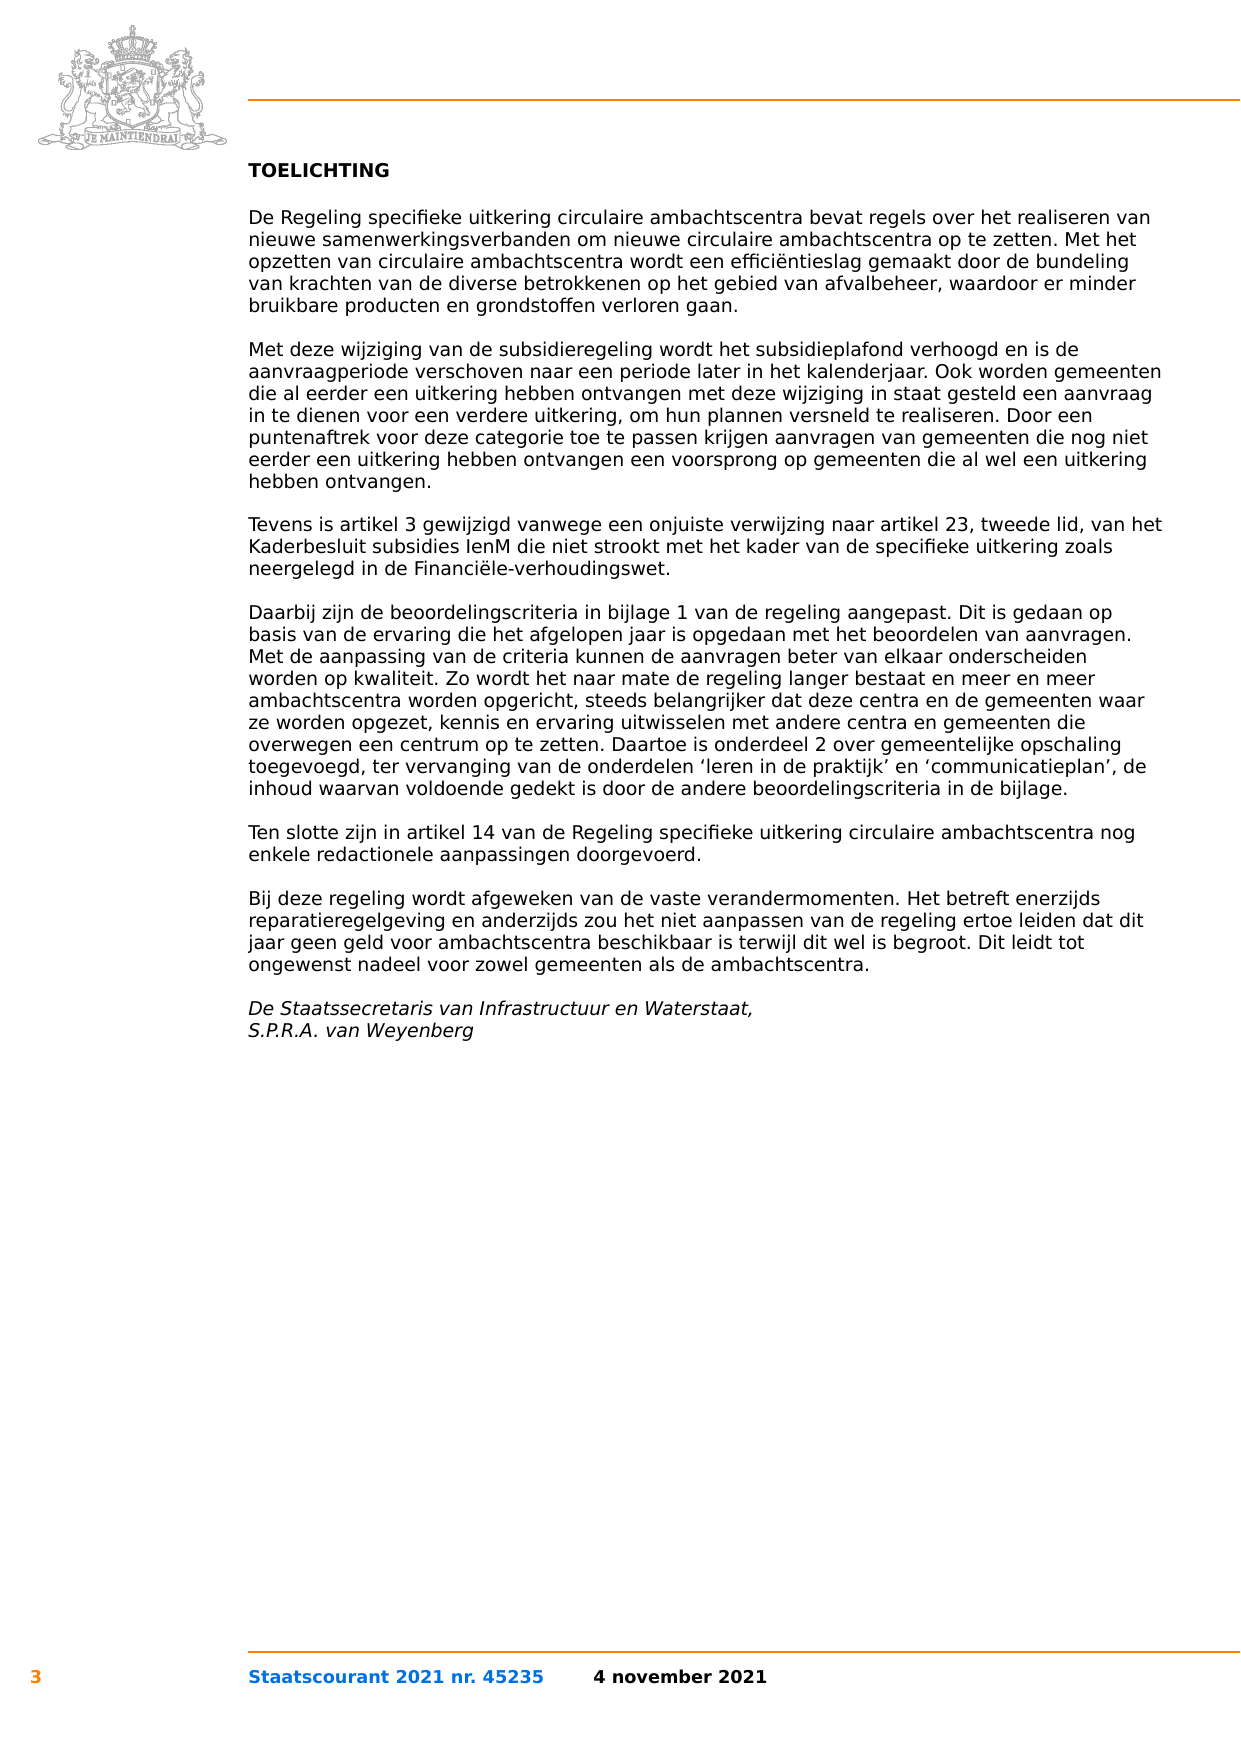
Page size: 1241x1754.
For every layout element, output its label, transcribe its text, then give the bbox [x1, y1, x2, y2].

text Bij deze regeling wordt afgeweken van de vaste verandermomenten. Het betreft enerzijds reparatieregelgeving en anderzijds zou het niet aanpassen van de regeling ertoe leiden dat dit jaar geen geld voor ambachtscentra beschikbaar is terwijl dit wel is begroot. Dit leidt tot ongewenst nadeel voor zowel gemeenten als de ambachtscentra. [248, 888, 1163, 976]
text Ten slotte zijn in artikel 14 van de Regeling specifieke uitkering circulaire ambachtscentra nog enkele redactionele aanpassingen doorgevoerd. [248, 822, 1163, 866]
picture [38, 25, 227, 150]
text De Regeling specifieke uitkering circulaire ambachtscentra bevat regels over het realiseren van nieuwe samenwerkingsverbanden om nieuwe circulaire ambachtscentra op te zetten. Met het opzetten van circulaire ambachtscentra wordt een efficiëntieslag gemaakt door de bundeling van krachten van de diverse betrokkenen op het gebied van afvalbeheer, waardoor er minder bruikbare producten en grondstoffen verloren gaan. [248, 207, 1163, 317]
text Met deze wijziging van de subsidieregeling wordt het subsidieplafond verhoogd en is de aanvraagperiode verschoven naar een periode later in het kalenderjaar. Ook worden gemeenten die al eerder een uitkering hebben ontvangen met deze wijziging in staat gesteld een aanvraag in te dienen voor een verdere uitkering, om hun plannen versneld te realiseren. Door een puntenaftrek voor deze categorie toe te passen krijgen aanvragen van gemeenten die nog niet eerder een uitkering hebben ontvangen een voorsprong op gemeenten die al wel een uitkering hebben ontvangen. [248, 339, 1163, 492]
text Tevens is artikel 3 gewijzigd vanwege een onjuiste verwijzing naar artikel 23, tweede lid, van het Kaderbesluit subsidies IenM die niet strookt met het kader van de specifieke uitkering zoals neergelegd in de Financiële-verhoudingswet. [248, 514, 1163, 580]
text Daarbij zijn de beoordelingscriteria in bijlage 1 van de regeling aangepast. Dit is gedaan op basis van de ervaring die het afgelopen jaar is opgedaan met het beoordelen van aanvragen. Met de aanpassing van de criteria kunnen de aanvragen beter van elkaar onderscheiden worden op kwaliteit. Zo wordt het naar mate de regeling langer bestaat en meer en meer ambachtscentra worden opgericht, steeds belangrijker dat deze centra en de gemeenten waar ze worden opgezet, kennis en ervaring uitwisselen met andere centra en gemeenten die overwegen een centrum op te zetten. Daartoe is onderdeel 2 over gemeentelijke opschaling toegevoegd, ter vervanging van de onderdelen ‘leren in de praktijk’ en ‘communicatieplan’, de inhoud waarvan voldoende gedekt is door de andere beoordelingscriteria in de bijlage. [248, 602, 1163, 800]
text De Staatssecretaris van Infrastructuur en Waterstaat, S.P.R.A. van Weyenberg [248, 997, 1163, 1041]
subtitle TOELICHTING [248, 160, 1163, 182]
